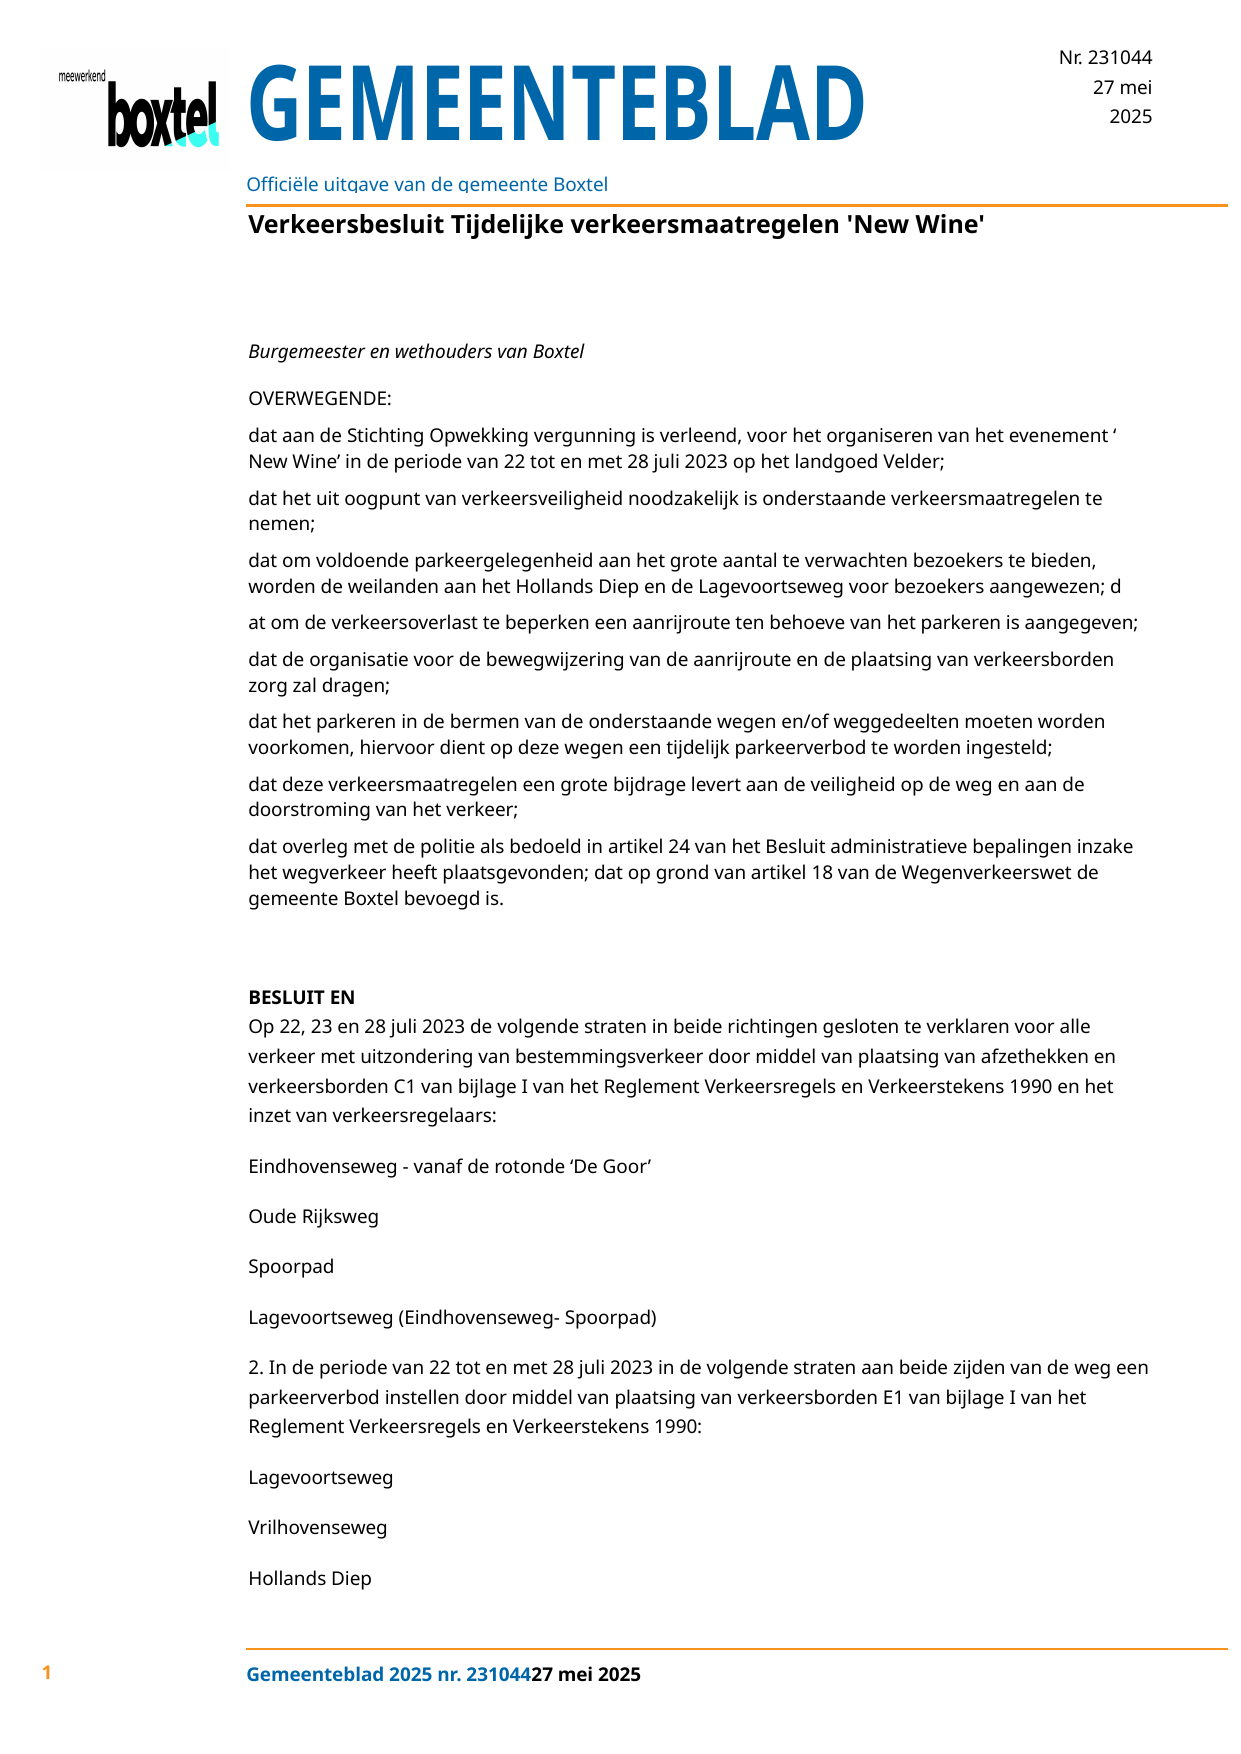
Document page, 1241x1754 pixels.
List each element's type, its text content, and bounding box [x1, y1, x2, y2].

text Vrilhovenseweg [248, 1514, 1152, 1540]
text Op 22, 23 en 28 juli 2023 de volgende straten in beide richtingen gesloten te verklaren voor alle verkeer met uitzondering van bestemmingsverkeer door middel van plaatsing van afzethekken en verkeersborden C1 van bijlage I van het Reglement Verkeersregels en Verkeerstekens 1990 en het inzet van verkeersregelaars: [248, 1014, 1152, 1128]
text Eindhovenseweg - vanaf de rotonde ‘De Goor’ [248, 1153, 1152, 1179]
text Spoorpad [248, 1254, 1152, 1279]
text BESLUIT EN [248, 984, 1152, 1010]
text dat het uit oogpunt van verkeersveiligheid noodzakelijk is onderstaande verkeersmaatregelen te nemen; [248, 485, 1152, 536]
text 2. In de periode van 22 tot en met 28 juli 2023 in de volgende straten aan beide zijden van de weg een parkeerverbod instellen door middel van plaatsing van verkeersborden E1 van bijlage I van het Reglement Verkeersregels en Verkeerstekens 1990: [248, 1354, 1152, 1439]
text OVERWEGENDE: [248, 386, 1152, 411]
text at om de verkeersoverlast te beperken een aanrijroute ten behoeve van het parkeren is aangegeven; [248, 609, 1152, 635]
text Verkeersbesluit Tijdelijke verkeersmaatregelen 'New Wine' [248, 207, 1152, 241]
picture [41, 47, 231, 172]
text dat deze verkeersmaatregelen een grote bijdrage levert aan de veiligheid op de weg en aan de doorstroming van het verkeer; [248, 771, 1152, 822]
text Lagevoortseweg [248, 1464, 1152, 1490]
text Lagevoortseweg (Eindhovenseweg- Spoorpad) [248, 1304, 1152, 1330]
text dat de organisatie voor de bewegwijzering van de aanrijroute en de plaatsing van verkeersborden zorg zal dragen; [248, 646, 1152, 698]
text dat aan de Stichting Opwekking vergunning is verleend, voor het organiseren van het evenement ‘ New Wine’ in de periode van 22 tot en met 28 juli 2023 op het landgoed Velder; [248, 422, 1152, 474]
text Hollands Diep [248, 1565, 1152, 1591]
text dat overleg met de politie als bedoeld in artikel 24 van het Besluit administratieve bepalingen inzake het wegverkeer heeft plaatsgevonden; dat op grond van artikel 18 van de Wegenverkeerswet de gemeente Boxtel bevoegd is. [248, 833, 1152, 911]
text dat om voldoende parkeergelegenheid aan het grote aantal te verwachten bezoekers te bieden, worden de weilanden aan het Hollands Diep en de Lagevoortseweg voor bezoekers aangewezen; d [248, 547, 1152, 598]
text Oude Rijksweg [248, 1203, 1152, 1229]
text dat het parkeren in de bermen van de onderstaande wegen en/of weggedeelten moeten worden voorkomen, hiervoor dient op deze wegen een tijdelijk parkeerverbod te worden ingesteld; [248, 708, 1152, 760]
text Burgemeester en wethouders van Boxtel [248, 338, 1152, 364]
